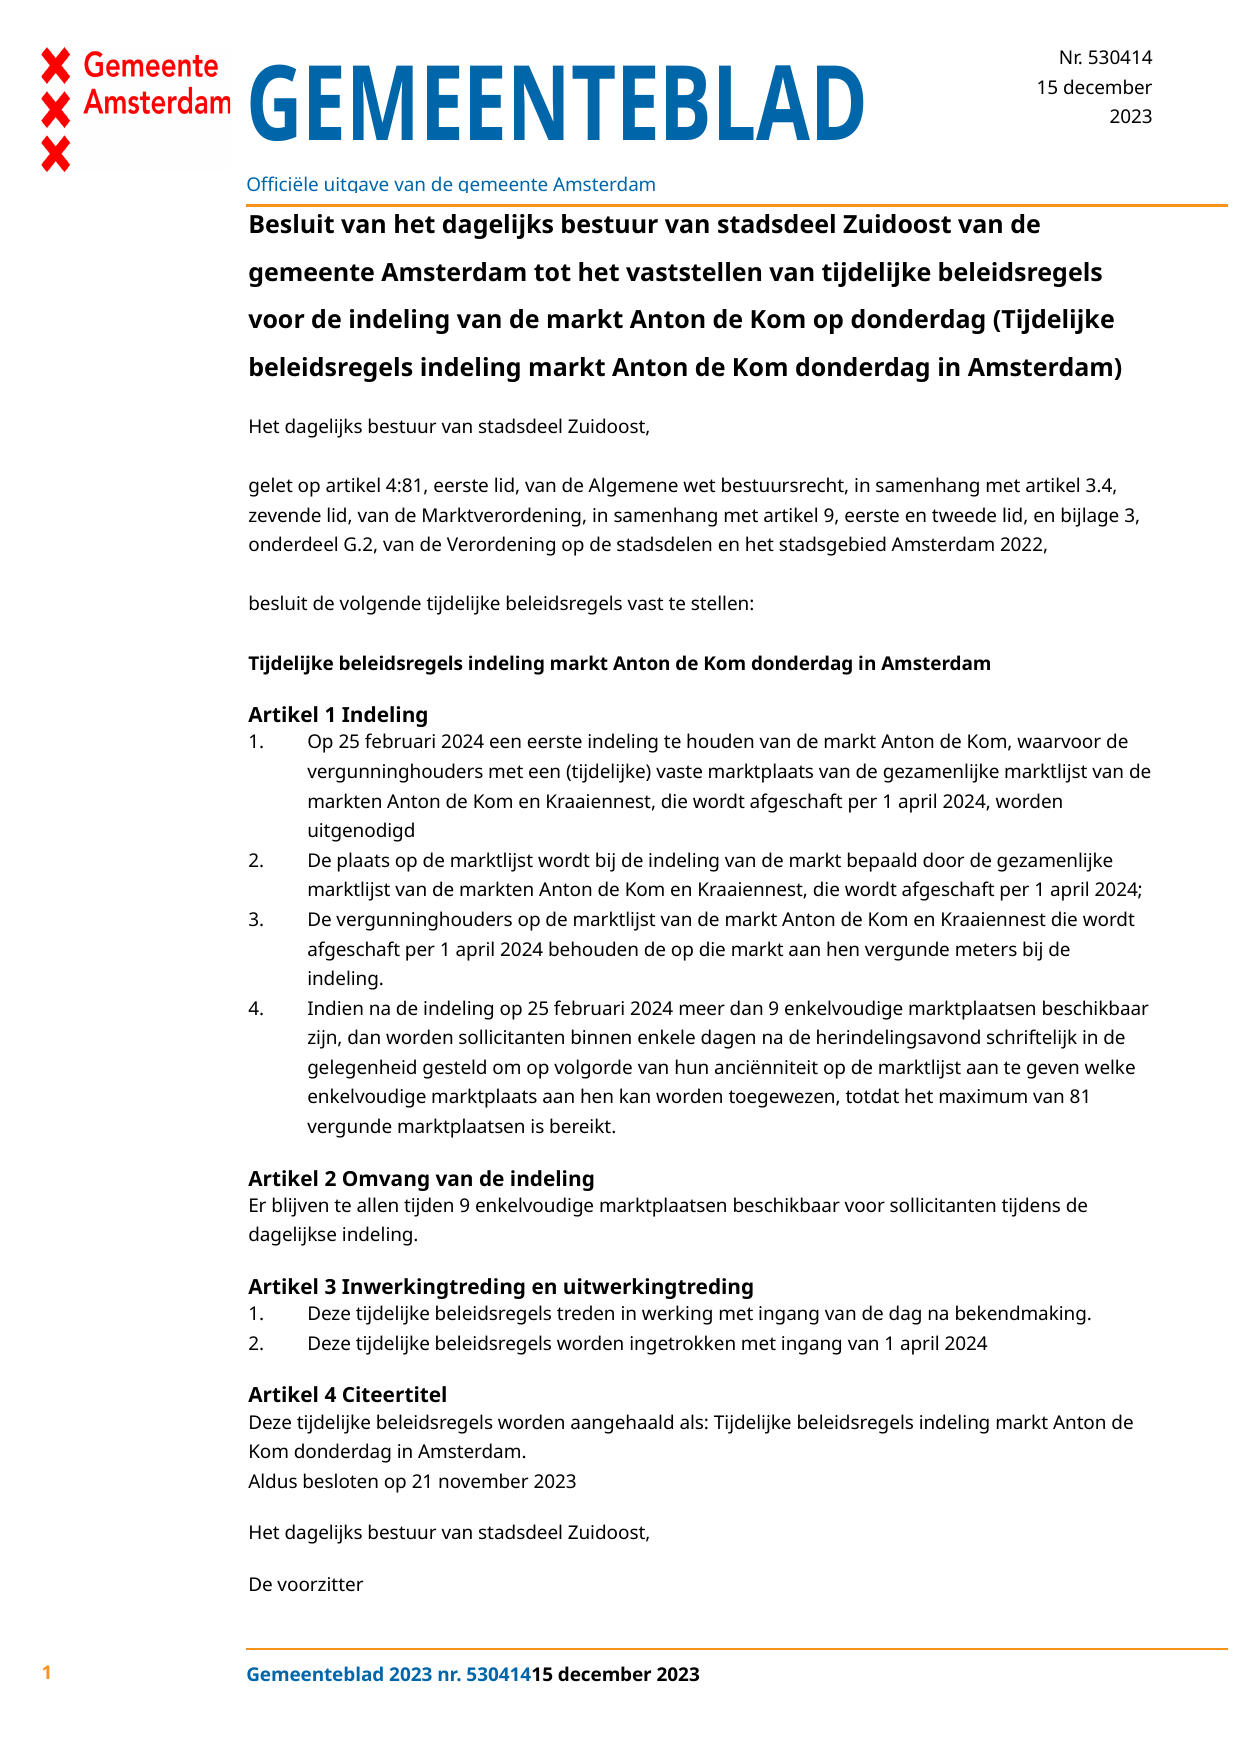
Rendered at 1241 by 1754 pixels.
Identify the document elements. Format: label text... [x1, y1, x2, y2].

text Artikel 4 Citeertitel [248, 1381, 1152, 1409]
list De vergunninghouders op de marktlijst van de markt Anton de Kom en Kraaiennest die wordt afgeschaft per 1 april 2024 behouden de op die markt aan hen vergunde meters bij de indeling. [248, 906, 1152, 991]
list De plaats op de marktlijst wordt bij de indeling van de markt bepaald door de gezamenlijke marktlijst van de markten Anton de Kom en Kraaiennest, die wordt afgeschaft per 1 april 2024; [248, 847, 1152, 902]
list Deze tijdelijke beleidsregels worden ingetrokken met ingang van 1 april 2024 [248, 1330, 1152, 1356]
list Deze tijdelijke beleidsregels treden in werking met ingang van de dag na bekendmaking. [248, 1301, 1152, 1326]
text Deze tijdelijke beleidsregels worden aangehaald als: Tijdelijke beleidsregels indeling markt Anton de Kom donderdag in Amsterdam. [248, 1409, 1152, 1464]
text besluit de volgende tijdelijke beleidsregels vast te stellen: [248, 591, 1152, 616]
text De voorzitter [248, 1571, 1152, 1597]
text Aldus besloten op 21 november 2023 [248, 1468, 1152, 1494]
text Er blijven te allen tijden 9 enkelvoudige marktplaatsen beschikbaar voor sollicitanten tijdens de dagelijkse indeling. [248, 1192, 1152, 1247]
list Indien na de indeling op 25 februari 2024 meer dan 9 enkelvoudige marktplaatsen beschikbaar zijn, dan worden sollicitanten binnen enkele dagen na de herindelingsavond schriftelijk in de gelegenheid gesteld om op volgorde van hun anciënniteit op de marktlijst aan te geven welke enkelvoudige marktplaats aan hen kan worden toegewezen, totdat het maximum van 81 vergunde marktplaatsen is bereikt. [248, 995, 1152, 1139]
text Het dagelijks bestuur van stadsdeel Zuidoost, [248, 1519, 1152, 1545]
text Het dagelijks bestuur van stadsdeel Zuidoost, [248, 413, 1152, 439]
text Besluit van het dagelijks bestuur van stadsdeel Zuidoost van de gemeente Amsterdam tot het vaststellen van tijdelijke beleidsregels voor de indeling van de markt Anton de Kom op donderdag (Tijdelijke beleidsregels indeling markt Anton de Kom donderdag in Amsterdam) [248, 207, 1152, 384]
text Artikel 3 Inwerkingtreding en uitwerkingtreding [248, 1272, 1152, 1301]
text Artikel 2 Omvang van de indeling [248, 1164, 1152, 1192]
text Tijdelijke beleidsregels indeling markt Anton de Kom donderdag in Amsterdam [248, 650, 1152, 676]
text gelet op artikel 4:81, eerste lid, van de Algemene wet bestuursrecht, in samenhang met artikel 3.4, zevende lid, van de Marktverordening, in samenhang met artikel 9, eerste en tweede lid, en bijlage 3, onderdeel G.2, van de Verordening op de stadsdelen en het stadsgebied Amsterdam 2022, [248, 472, 1152, 557]
picture [41, 47, 231, 172]
list Op 25 februari 2024 een eerste indeling te houden van de markt Anton de Kom, waarvoor de vergunninghouders met een (tijdelijke) vaste marktplaats van de gezamenlijke marktlijst van de markten Anton de Kom en Kraaiennest, die wordt afgeschaft per 1 april 2024, worden uitgenodigd [248, 729, 1152, 843]
text Artikel 1 Indeling [248, 700, 1152, 729]
